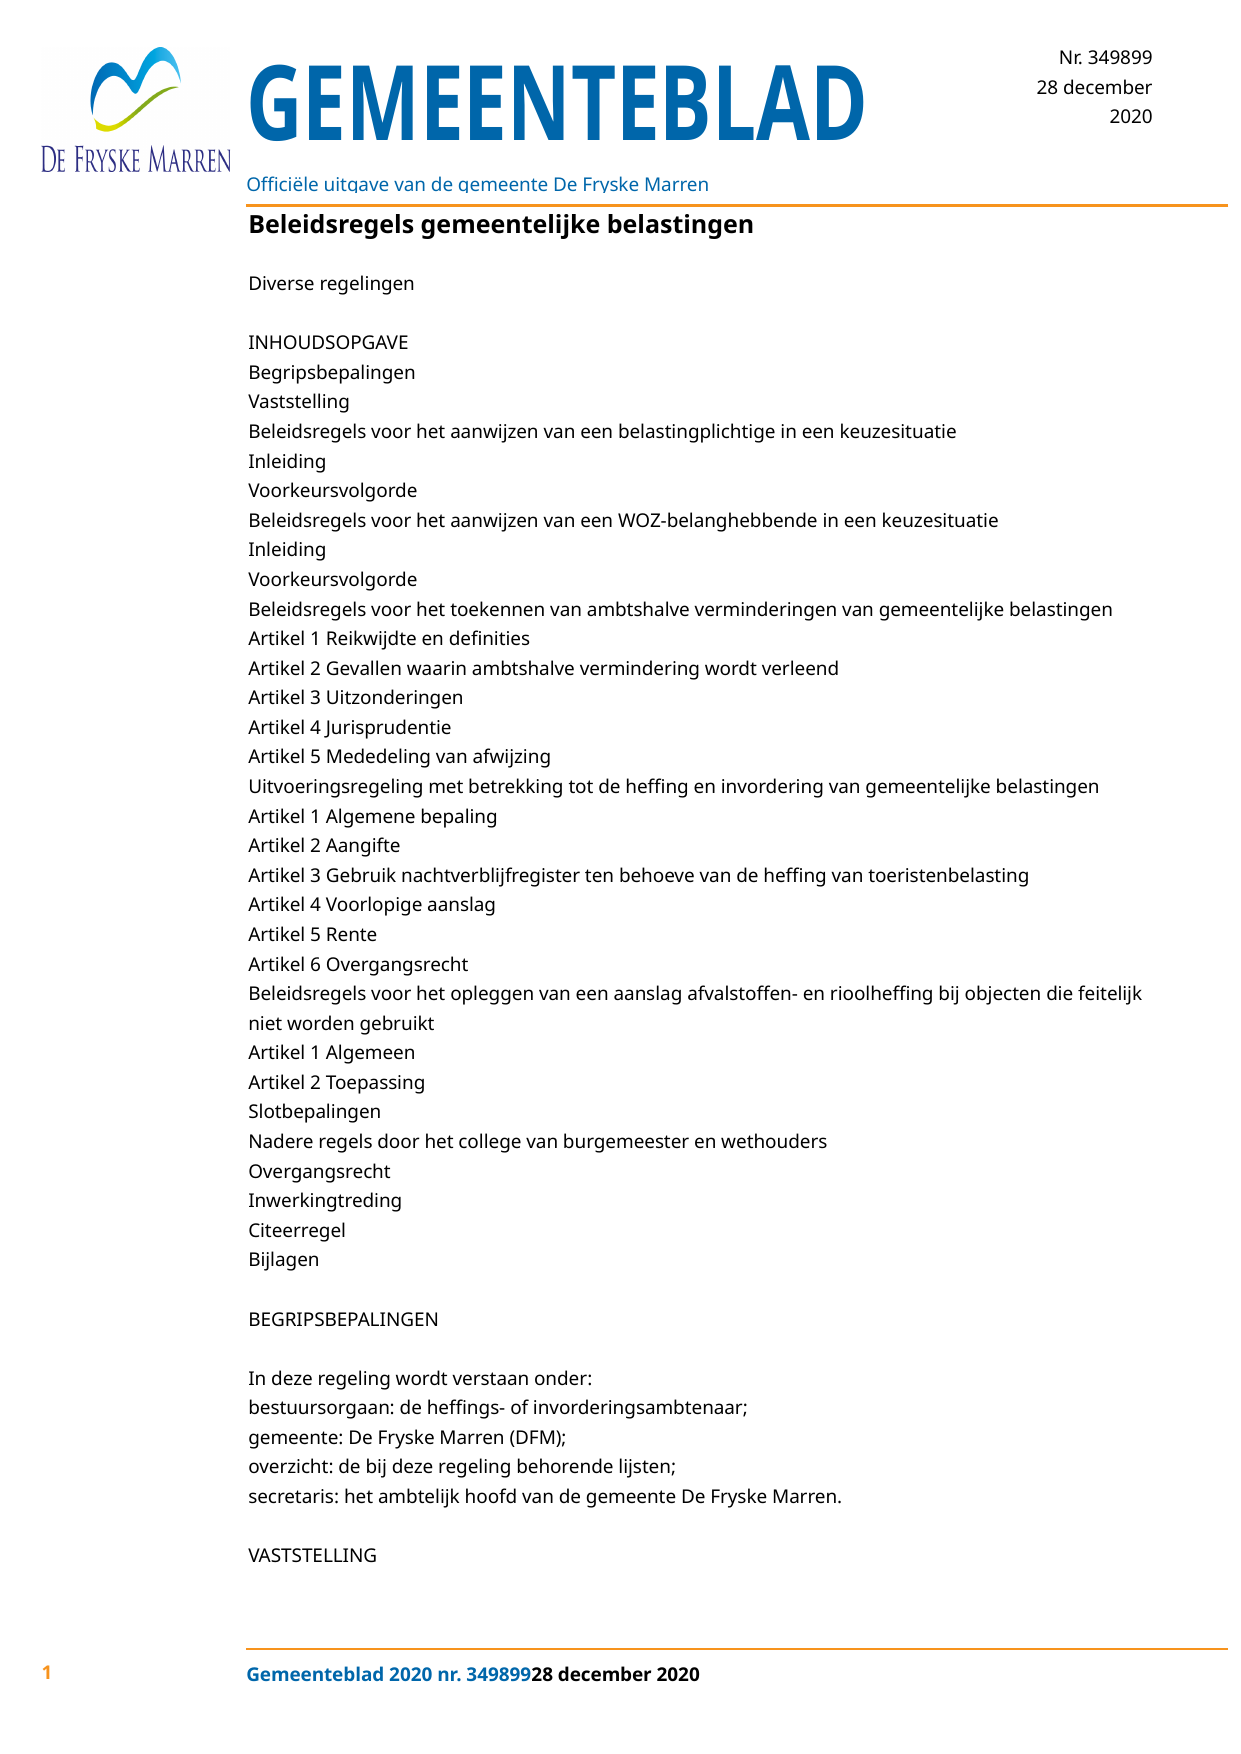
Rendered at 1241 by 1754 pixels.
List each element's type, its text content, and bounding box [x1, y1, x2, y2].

text Diverse regelingen [248, 270, 1152, 296]
text Begripsbepalingen [248, 359, 1152, 385]
text Artikel 4 Jurisprudentie [248, 714, 1152, 740]
text Voorkeursvolgorde [248, 477, 1152, 503]
text Artikel 4 Voorlopige aanslag [248, 892, 1152, 917]
text Bijlagen [248, 1247, 1152, 1272]
text BEGRIPSBEPALINGEN [248, 1306, 1152, 1331]
text Beleidsregels voor het toekennen van ambtshalve verminderingen van gemeentelijke belastingen [248, 596, 1152, 621]
text Overgangsrecht [248, 1158, 1152, 1183]
text Citeerregel [248, 1217, 1152, 1243]
picture [41, 47, 231, 172]
text Nadere regels door het college van burgemeester en wethouders [248, 1128, 1152, 1154]
text Artikel 2 Aangifte [248, 832, 1152, 858]
text Beleidsregels voor het aanwijzen van een belastingplichtige in een keuzesituatie [248, 418, 1152, 444]
text Artikel 3 Gebruik nachtverblijfregister ten behoeve van de heffing van toeristenbelasting [248, 862, 1152, 888]
text gemeente: De Fryske Marren (DFM); [248, 1424, 1152, 1450]
text In deze regeling wordt verstaan onder: [248, 1365, 1152, 1391]
text Artikel 2 Toepassing [248, 1069, 1152, 1095]
text Inleiding [248, 537, 1152, 562]
text Artikel 1 Algemene bepaling [248, 803, 1152, 828]
text Slotbepalingen [248, 1099, 1152, 1124]
text Artikel 6 Overgangsrecht [248, 951, 1152, 976]
text Artikel 5 Rente [248, 921, 1152, 947]
text Beleidsregels voor het opleggen van een aanslag afvalstoffen- en rioolheffing bij objecten die feitelijk niet worden gebruikt [248, 980, 1152, 1036]
text overzicht: de bij deze regeling behorende lijsten; [248, 1454, 1152, 1479]
text Artikel 2 Gevallen waarin ambtshalve vermindering wordt verleend [248, 655, 1152, 681]
text Beleidsregels voor het aanwijzen van een WOZ-belanghebbende in een keuzesituatie [248, 507, 1152, 533]
text bestuursorgaan: de heffings- of invorderingsambtenaar; [248, 1394, 1152, 1420]
text Voorkeursvolgorde [248, 566, 1152, 592]
text Artikel 5 Mededeling van afwijzing [248, 744, 1152, 769]
text Artikel 1 Reikwijdte en definities [248, 625, 1152, 651]
text Vaststelling [248, 389, 1152, 414]
text Uitvoeringsregeling met betrekking tot de heffing en invordering van gemeentelijke belastingen [248, 773, 1152, 799]
text Artikel 3 Uitzonderingen [248, 684, 1152, 710]
text Artikel 1 Algemeen [248, 1039, 1152, 1065]
text Beleidsregels gemeentelijke belastingen [248, 207, 1152, 241]
text secretaris: het ambtelijk hoofd van de gemeente De Fryske Marren. [248, 1483, 1152, 1509]
text Inwerkingtreding [248, 1187, 1152, 1213]
text Inleiding [248, 448, 1152, 473]
text INHOUDSOPGAVE [248, 329, 1152, 355]
text VASTSTELLING [248, 1542, 1152, 1568]
